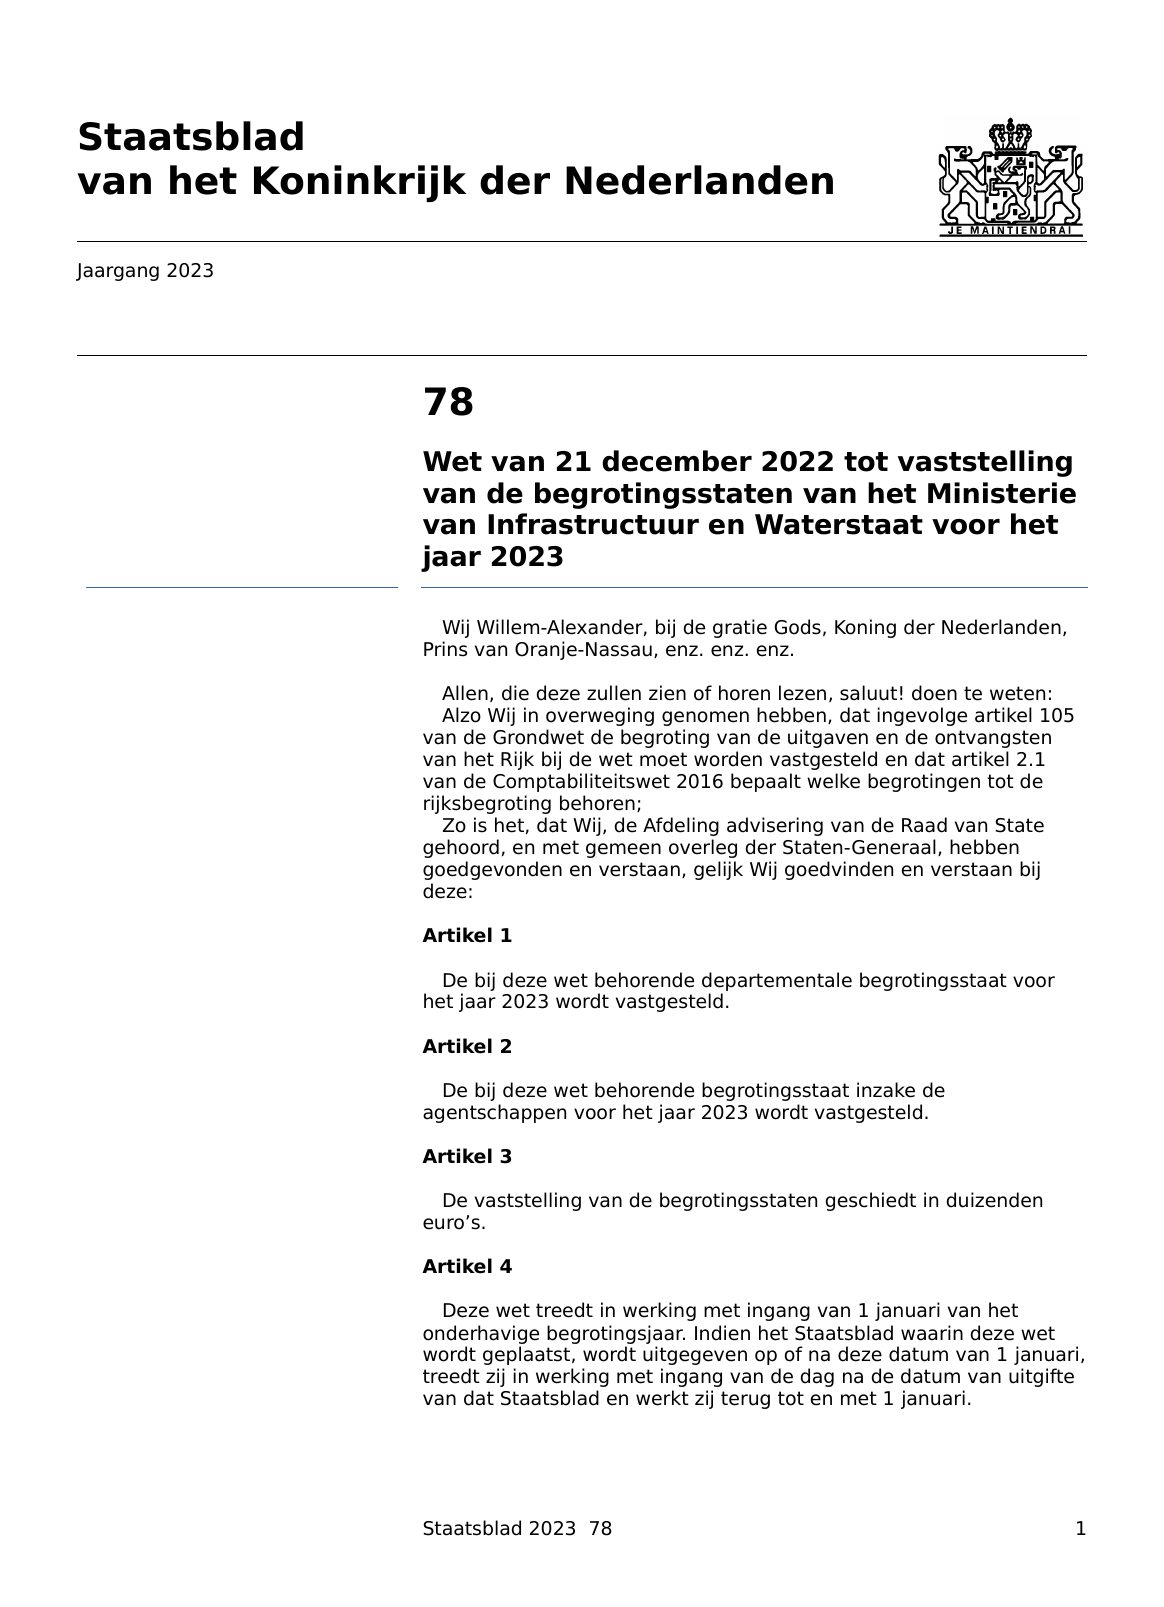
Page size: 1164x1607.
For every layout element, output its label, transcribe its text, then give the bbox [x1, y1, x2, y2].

text Alzo Wij in overweging genomen hebben, dat ingevolge artikel 105 van de Grondwet de begroting van de uitgaven en de ontvangsten van het Rijk bij de wet moet worden vastgesteld en dat artikel 2.1 van de Comptabiliteitswet 2016 bepaalt welke begrotingen tot de rijksbegroting behoren; [422, 705, 1087, 815]
text Allen, die deze zullen zien of horen lezen, saluut! doen te weten: [422, 683, 1087, 705]
text De bij deze wet behorende departementale begrotingsstaat voor het jaar 2023 wordt vastgesteld. [422, 969, 1087, 1013]
subtitle Artikel 1 [422, 925, 1087, 947]
table_header [886, 100, 1087, 241]
text Wet van 21 december 2022 tot vaststelling van de begrotingsstaten van het Ministerie van Infrastructuur en Waterstaat voor het jaar 2023 [422, 447, 1087, 573]
text Wij Willem-Alexander, bij de gratie Gods, Koning der Nederlanden, Prins van Oranje-Nassau, enz. enz. enz. [422, 617, 1087, 661]
picture [936, 115, 1087, 240]
text Deze wet treedt in werking met ingang van 1 januari van het onderhavige begrotingsjaar. Indien het Staatsblad waarin deze wet wordt geplaatst, wordt uitgegeven op of na deze datum van 1 januari, treedt zij in werking met ingang van de dag na de datum van uitgifte van dat Staatsblad en werkt zij terug tot en met 1 januari. [422, 1300, 1087, 1410]
text De bij deze wet behorende begrotingsstaat inzake de agentschappen voor het jaar 2023 wordt vastgesteld. [422, 1080, 1087, 1124]
subtitle 78 [422, 381, 1087, 424]
text De vaststelling van de begrotingsstaten geschiedt in duizenden euro’s. [422, 1190, 1087, 1234]
subtitle Artikel 3 [422, 1146, 1087, 1168]
table_header Staatsblad van het Koninkrijk der Nederlanden [77, 100, 886, 241]
text Zo is het, dat Wij, de Afdeling advisering van de Raad van State gehoord, en met gemeen overleg der Staten-Generaal, hebben goedgevonden en verstaan, gelijk Wij goedvinden en verstaan bij deze: [422, 815, 1087, 903]
subtitle Artikel 2 [422, 1036, 1087, 1058]
table_cell Jaargang 2023 [77, 242, 1087, 355]
subtitle Artikel 4 [422, 1256, 1087, 1278]
